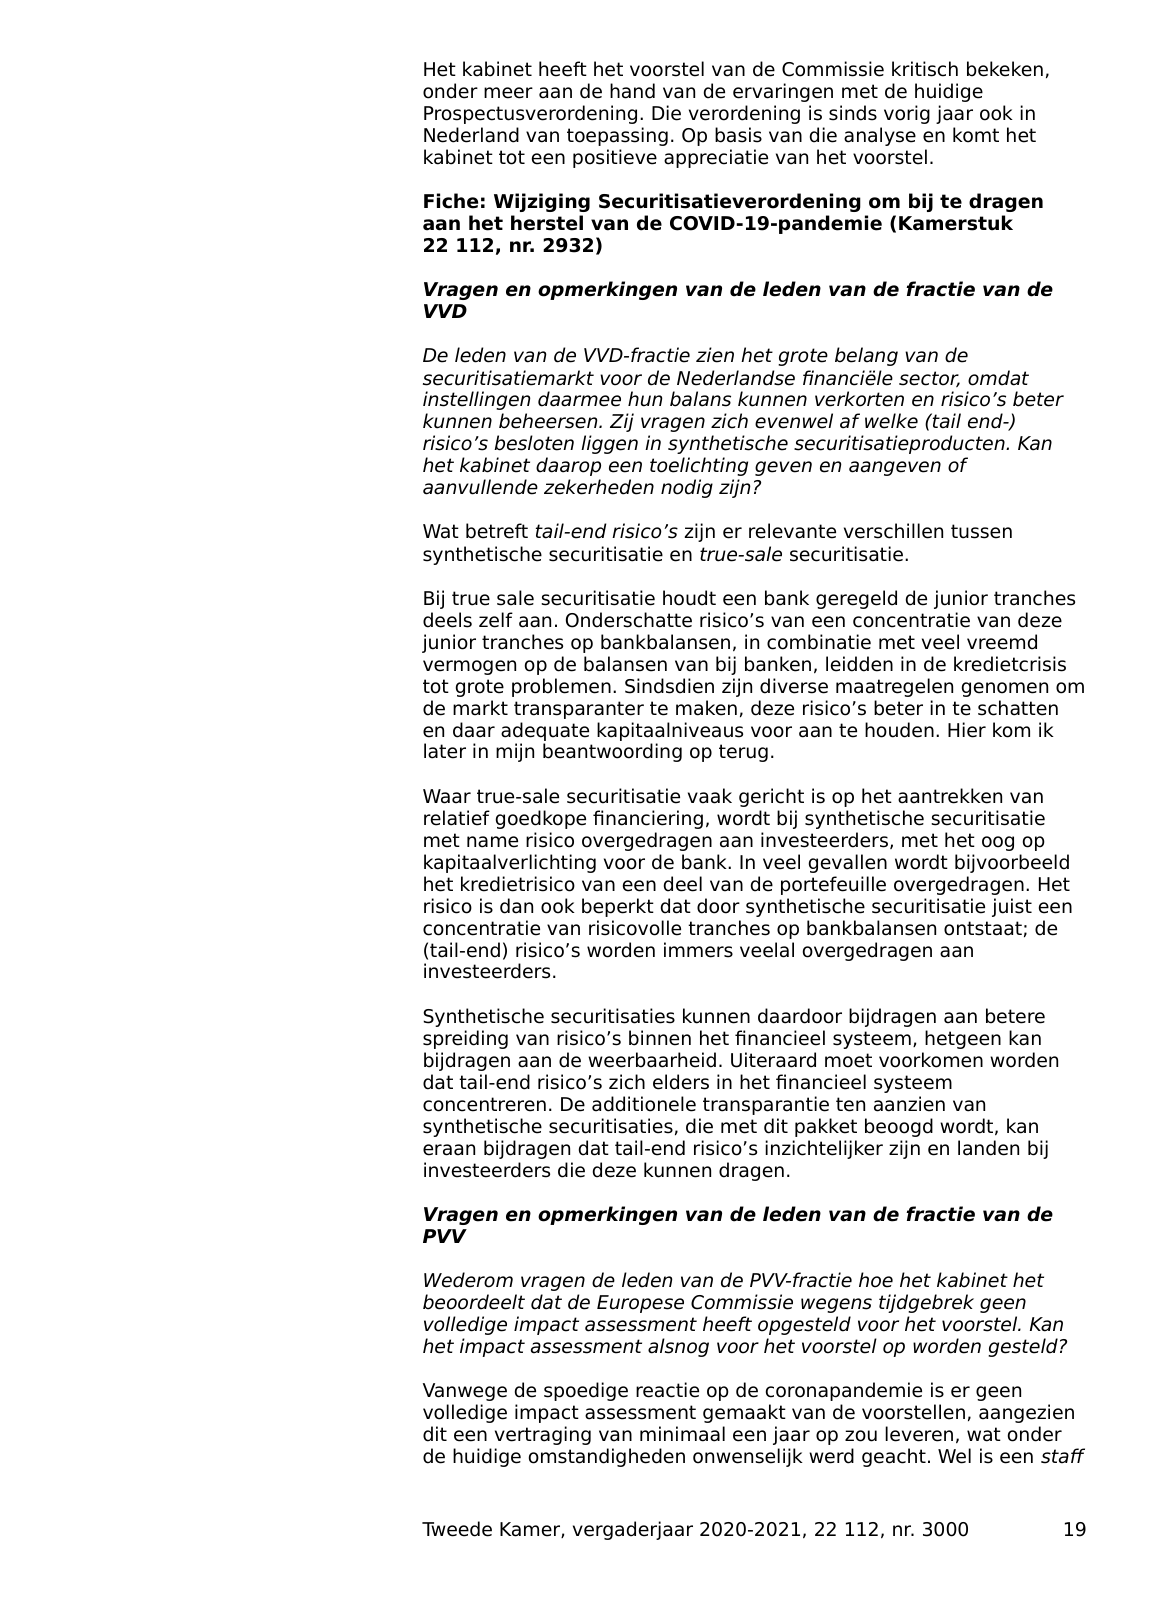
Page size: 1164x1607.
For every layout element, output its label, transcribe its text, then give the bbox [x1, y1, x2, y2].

text Vanwege de spoedige reactie op de coronapandemie is er geen volledige impact assessment gemaakt van de voorstellen, aangezien dit een vertraging van minimaal een jaar op zou leveren, wat onder de huidige omstandigheden onwenselijk werd geacht. Wel is een staff [422, 1380, 1087, 1468]
text Bij true sale securitisatie houdt een bank geregeld de junior tranches deels zelf aan. Onderschatte risico’s van een concentratie van deze junior tranches op bankbalansen, in combinatie met veel vreemd vermogen op de balansen van bij banken, leidden in de kredietcrisis tot grote problemen. Sindsdien zijn diverse maatregelen genomen om de markt transparanter te maken, deze risico’s beter in te schatten en daar adequate kapitaalniveaus voor aan te houden. Hier kom ik later in mijn beantwoording op terug. [422, 588, 1087, 763]
text Wederom vragen de leden van de PVV-fractie hoe het kabinet het beoordeelt dat de Europese Commissie wegens tijdgebrek geen volledige impact assessment heeft opgesteld voor het voorstel. Kan het impact assessment alsnog voor het voorstel op worden gesteld? [422, 1270, 1087, 1358]
text Waar true-sale securitisatie vaak gericht is op het aantrekken van relatief goedkope financiering, wordt bij synthetische securitisatie met name risico overgedragen aan investeerders, met het oog op kapitaalverlichting voor de bank. In veel gevallen wordt bijvoorbeeld het kredietrisico van een deel van de portefeuille overgedragen. Het risico is dan ook beperkt dat door synthetische securitisatie juist een concentratie van risicovolle tranches op bankbalansen ontstaat; de (tail-end) risico’s worden immers veelal overgedragen aan investeerders. [422, 786, 1087, 983]
subtitle Vragen en opmerkingen van de leden van de fractie van de PVV [422, 1204, 1087, 1248]
subtitle Vragen en opmerkingen van de leden van de fractie van de VVD [422, 279, 1087, 323]
subtitle Fiche: Wijziging Securitisatieverordening om bij te dragen aan het herstel van de COVID-19-pandemie (Kamerstuk 22 112, nr. 2932) [422, 191, 1087, 257]
text Synthetische securitisaties kunnen daardoor bijdragen aan betere spreiding van risico’s binnen het financieel systeem, hetgeen kan bijdragen aan de weerbaarheid. Uiteraard moet voorkomen worden dat tail-end risico’s zich elders in het financieel systeem concentreren. De additionele transparantie ten aanzien van synthetische securitisaties, die met dit pakket beoogd wordt, kan eraan bijdragen dat tail-end risico’s inzichtelijker zijn en landen bij investeerders die deze kunnen dragen. [422, 1006, 1087, 1181]
text Wat betreft tail-end risico’s zijn er relevante verschillen tussen synthetische securitisatie en true-sale securitisatie. [422, 521, 1087, 565]
text Het kabinet heeft het voorstel van de Commissie kritisch bekeken, onder meer aan de hand van de ervaringen met de huidige Prospectusverordening. Die verordening is sinds vorig jaar ook in Nederland van toepassing. Op basis van die analyse en komt het kabinet tot een positieve appreciatie van het voorstel. [422, 59, 1087, 169]
text De leden van de VVD-fractie zien het grote belang van de securitisatiemarkt voor de Nederlandse financiële sector, omdat instellingen daarmee hun balans kunnen verkorten en risico’s beter kunnen beheersen. Zij vragen zich evenwel af welke (tail end-) risico’s besloten liggen in synthetische securitisatieproducten. Kan het kabinet daarop een toelichting geven en aangeven of aanvullende zekerheden nodig zijn? [422, 345, 1087, 499]
